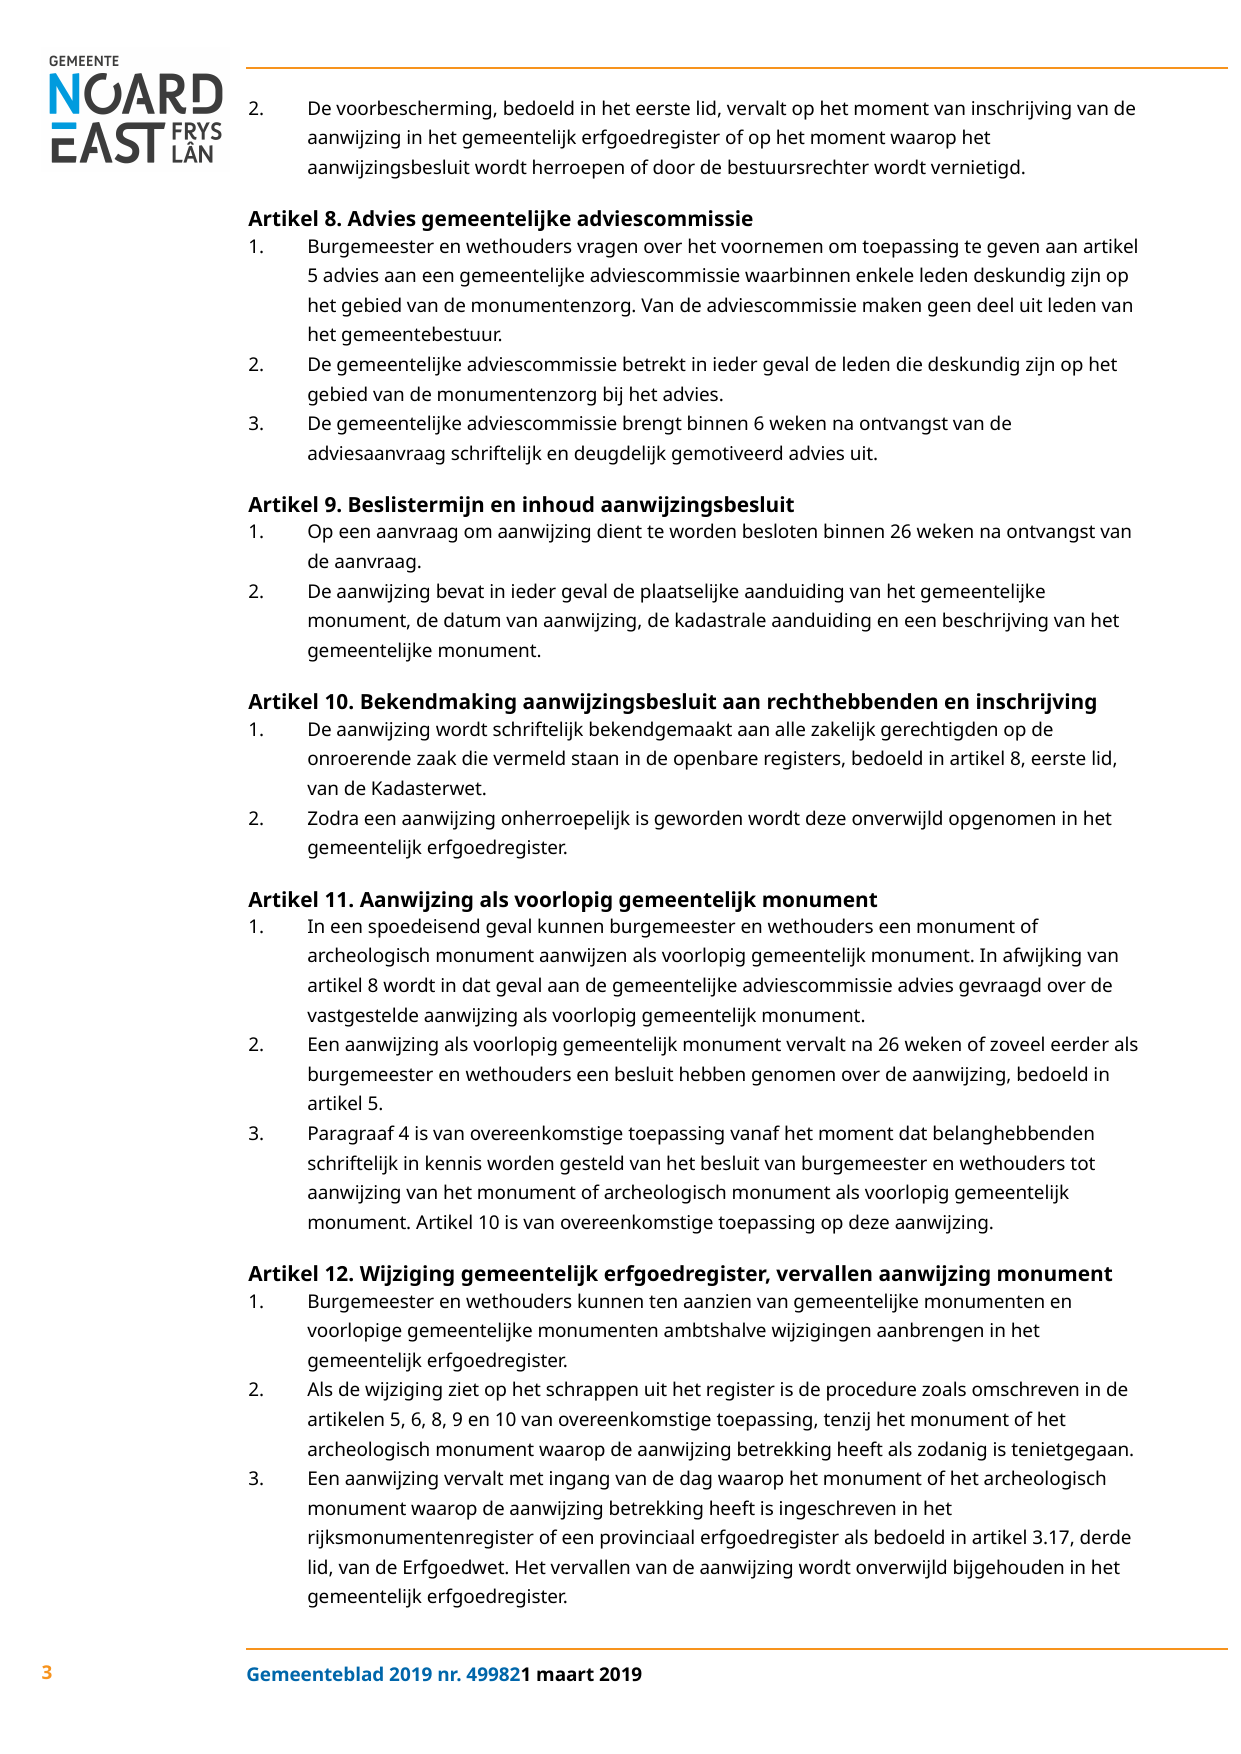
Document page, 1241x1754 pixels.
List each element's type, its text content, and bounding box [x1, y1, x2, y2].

list In een spoedeisend geval kunnen burgemeester en wethouders een monument of archeologisch monument aanwijzen als voorlopig gemeentelijk monument. In afwijking van artikel 8 wordt in dat geval aan de gemeentelijke adviescommissie advies gevraagd over de vastgestelde aanwijzing als voorlopig gemeentelijk monument. [248, 913, 1152, 1028]
picture [41, 47, 231, 172]
text Artikel 10. Bekendmaking aanwijzingsbesluit aan rechthebbenden en inschrijving [248, 687, 1152, 716]
list De aanwijzing bevat in ieder geval de plaatselijke aanduiding van het gemeentelijke monument, de datum van aanwijzing, de kadastrale aanduiding en een beschrijving van het gemeentelijke monument. [248, 578, 1152, 663]
text Artikel 12. Wijziging gemeentelijk erfgoedregister, vervallen aanwijzing monument [248, 1259, 1152, 1288]
list Zodra een aanwijzing onherroepelijk is geworden wordt deze onverwijld opgenomen in het gemeentelijk erfgoedregister. [248, 805, 1152, 860]
text Artikel 11. Aanwijzing als voorlopig gemeentelijk monument [248, 885, 1152, 913]
list Burgemeester en wethouders kunnen ten aanzien van gemeentelijke monumenten en voorlopige gemeentelijke monumenten ambtshalve wijzigingen aanbrengen in het gemeentelijk erfgoedregister. [248, 1288, 1152, 1373]
list Op een aanvraag om aanwijzing dient te worden besloten binnen 26 weken na ontvangst van de aanvraag. [248, 519, 1152, 574]
list Burgemeester en wethouders vragen over het voornemen om toepassing te geven aan artikel 5 advies aan een gemeentelijke adviescommissie waarbinnen enkele leden deskundig zijn op het gebied van de monumentenzorg. Van de adviescommissie maken geen deel uit leden van het gemeentebestuur. [248, 233, 1152, 347]
list Een aanwijzing vervalt met ingang van de dag waarop het monument of het archeologisch monument waarop de aanwijzing betrekking heeft is ingeschreven in het rijksmonumentenregister of een provinciaal erfgoedregister als bedoeld in artikel 3.17, derde lid, van de Erfgoedwet. Het vervallen van de aanwijzing wordt onverwijld bijgehouden in het gemeentelijk erfgoedregister. [248, 1465, 1152, 1609]
text Artikel 8. Advies gemeentelijke adviescommissie [248, 204, 1152, 233]
list De voorbescherming, bedoeld in het eerste lid, vervalt op het moment van inschrijving van de aanwijzing in het gemeentelijk erfgoedregister of op het moment waarop het aanwijzingsbesluit wordt herroepen of door de bestuursrechter wordt vernietigd. [248, 95, 1152, 180]
list De gemeentelijke adviescommissie betrekt in ieder geval de leden die deskundig zijn op het gebied van de monumentenzorg bij het advies. [248, 351, 1152, 406]
list De gemeentelijke adviescommissie brengt binnen 6 weken na ontvangst van de adviesaanvraag schriftelijk en deugdelijk gemotiveerd advies uit. [248, 410, 1152, 466]
list Een aanwijzing als voorlopig gemeentelijk monument vervalt na 26 weken of zoveel eerder als burgemeester en wethouders een besluit hebben genomen over de aanwijzing, bedoeld in artikel 5. [248, 1031, 1152, 1116]
list Als de wijziging ziet op het schrappen uit het register is de procedure zoals omschreven in de artikelen 5, 6, 8, 9 en 10 van overeenkomstige toepassing, tenzij het monument of het archeologisch monument waarop de aanwijzing betrekking heeft als zodanig is tenietgegaan. [248, 1377, 1152, 1461]
text Artikel 9. Beslistermijn en inhoud aanwijzingsbesluit [248, 490, 1152, 519]
list Paragraaf 4 is van overeenkomstige toepassing vanaf het moment dat belanghebbenden schriftelijk in kennis worden gesteld van het besluit van burgemeester en wethouders tot aanwijzing van het monument of archeologisch monument als voorlopig gemeentelijk monument. Artikel 10 is van overeenkomstige toepassing op deze aanwijzing. [248, 1120, 1152, 1235]
list De aanwijzing wordt schriftelijk bekendgemaakt aan alle zakelijk gerechtigden op de onroerende zaak die vermeld staan in de openbare registers, bedoeld in artikel 8, eerste lid, van de Kadasterwet. [248, 716, 1152, 801]
